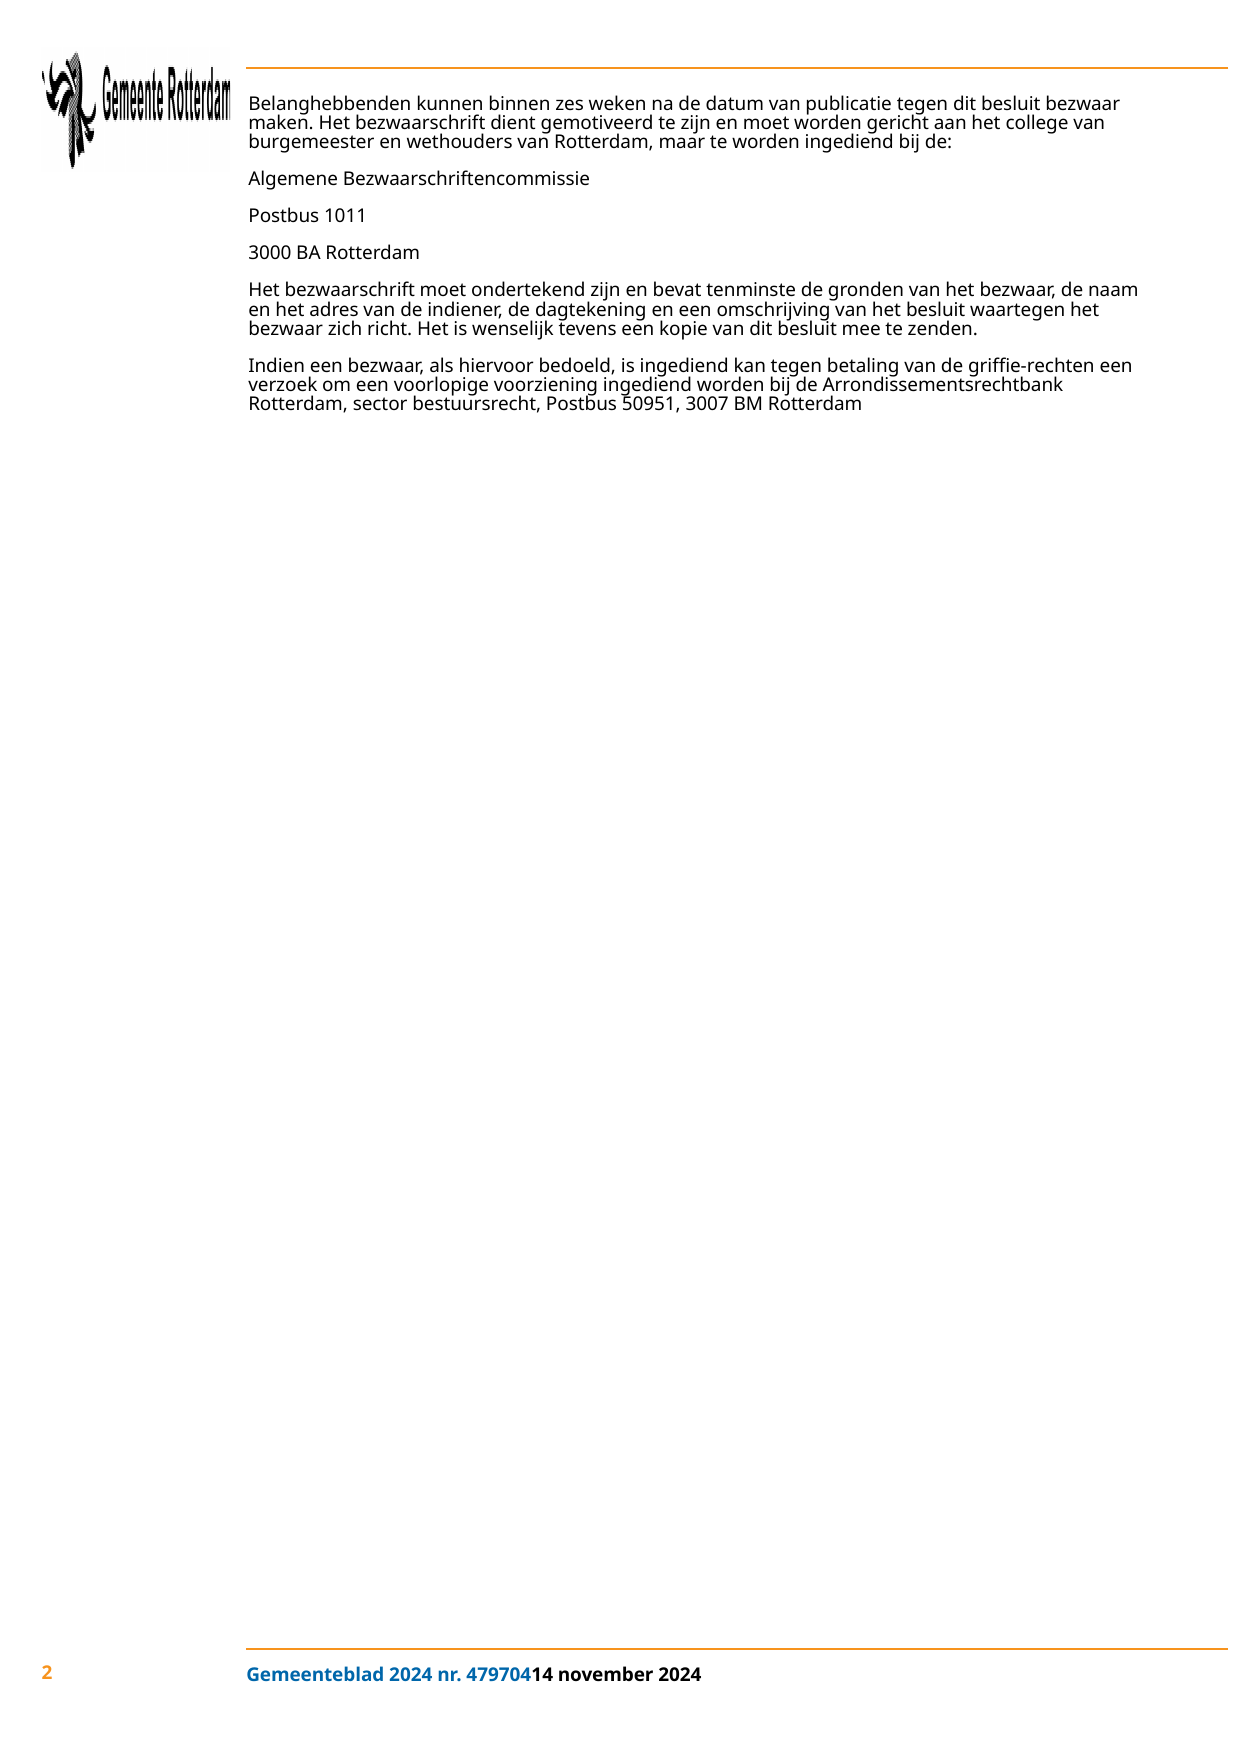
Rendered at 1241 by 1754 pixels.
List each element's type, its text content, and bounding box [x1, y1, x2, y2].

text Algemene Bezwaarschriftencommissie [248, 170, 1152, 190]
text Belanghebbenden kunnen binnen zes weken na de datum van publicatie tegen dit besluit bezwaar maken. Het bezwaarschrift dient gemotiveerd te zijn en moet worden gericht aan het college van burgemeester en wethouders van Rotterdam, maar te worden ingediend bij de: [248, 95, 1152, 153]
text 3000 BA Rotterdam [248, 244, 1152, 264]
text Het bezwaarschrift moet ondertekend zijn en bevat tenminste de gronden van het bezwaar, de naam en het adres van de indiener, de dagtekening en een omschrijving van het besluit waartegen het bezwaar zich richt. Het is wenselijk tevens een kopie van dit besluit mee te zenden. [248, 281, 1152, 339]
picture [41, 47, 231, 172]
text Postbus 1011 [248, 207, 1152, 227]
text Indien een bezwaar, als hiervoor bedoeld, is ingediend kan tegen betaling van de griffie-rechten een verzoek om een voorlopige voorziening ingediend worden bij de Arrondissementsrechtbank Rotterdam, sector bestuursrecht, Postbus 50951, 3007 BM Rotterdam [248, 357, 1152, 415]
